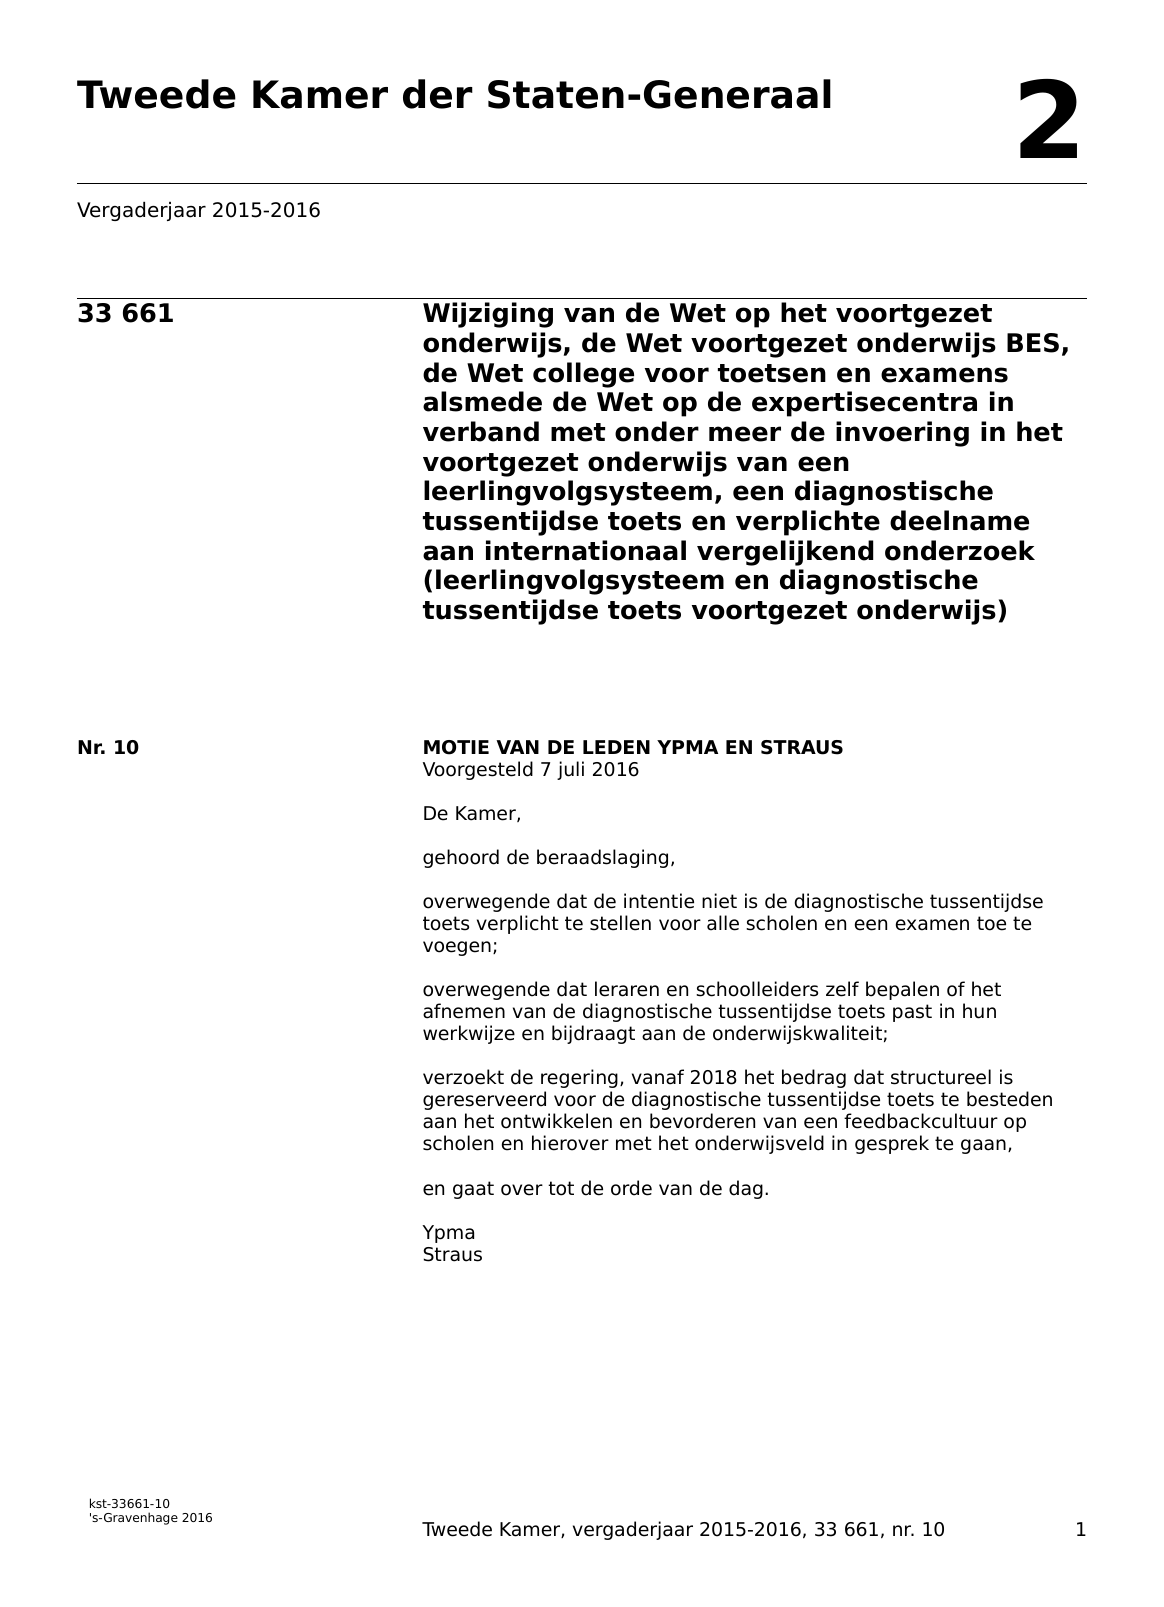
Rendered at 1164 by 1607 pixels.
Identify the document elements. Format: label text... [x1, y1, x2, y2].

text verzoekt de regering, vanaf 2018 het bedrag dat structureel is gereserveerd voor de diagnostische tussentijdse toets te besteden aan het ontwikkelen en bevorderen van een feedbackcultuur op scholen en hierover met het onderwijsveld in gesprek te gaan, [422, 1067, 1087, 1155]
text Ypma [422, 1222, 1087, 1243]
table_header 2 [886, 59, 1087, 183]
text 's-Gravenhage 2016 [88, 1511, 323, 1525]
subtitle 33 661 Wijziging van de Wet op het voortgezet onderwijs, de Wet voortgezet onderwijs BES, de Wet college voor toetsen en examens alsmede de Wet op de expertisecentra in verband met onder meer de invoering in het voortgezet onderwijs van een leerlingvolgsysteem, een diagnostische tussentijdse toets en verplichte deelname aan internationaal vergelijkend onderzoek (leerlingvolgsysteem en diagnostische tussentijdse toets voortgezet onderwijs) [77, 299, 1087, 626]
subtitle Nr. 10 MOTIE VAN DE LEDEN YPMA EN STRAUS [77, 737, 1087, 758]
text Voorgesteld 7 juli 2016 [422, 758, 1087, 781]
text De Kamer, [422, 803, 1087, 825]
text overwegende dat de intentie niet is de diagnostische tussentijdse toets verplicht te stellen voor alle scholen en een examen toe te voegen; [422, 891, 1087, 957]
text kst-33661-10 [88, 1497, 323, 1511]
text en gaat over tot de orde van de dag. [422, 1177, 1087, 1199]
text Straus [422, 1243, 1087, 1266]
table_header Tweede Kamer der Staten-Generaal [77, 59, 886, 183]
table_cell Vergaderjaar 2015-2016 [77, 184, 1087, 298]
text gehoord de beraadslaging, [422, 847, 1087, 869]
text overwegende dat leraren en schoolleiders zelf bepalen of het afnemen van de diagnostische tussentijdse toets past in hun werkwijze en bijdraagt aan de onderwijskwaliteit; [422, 979, 1087, 1045]
